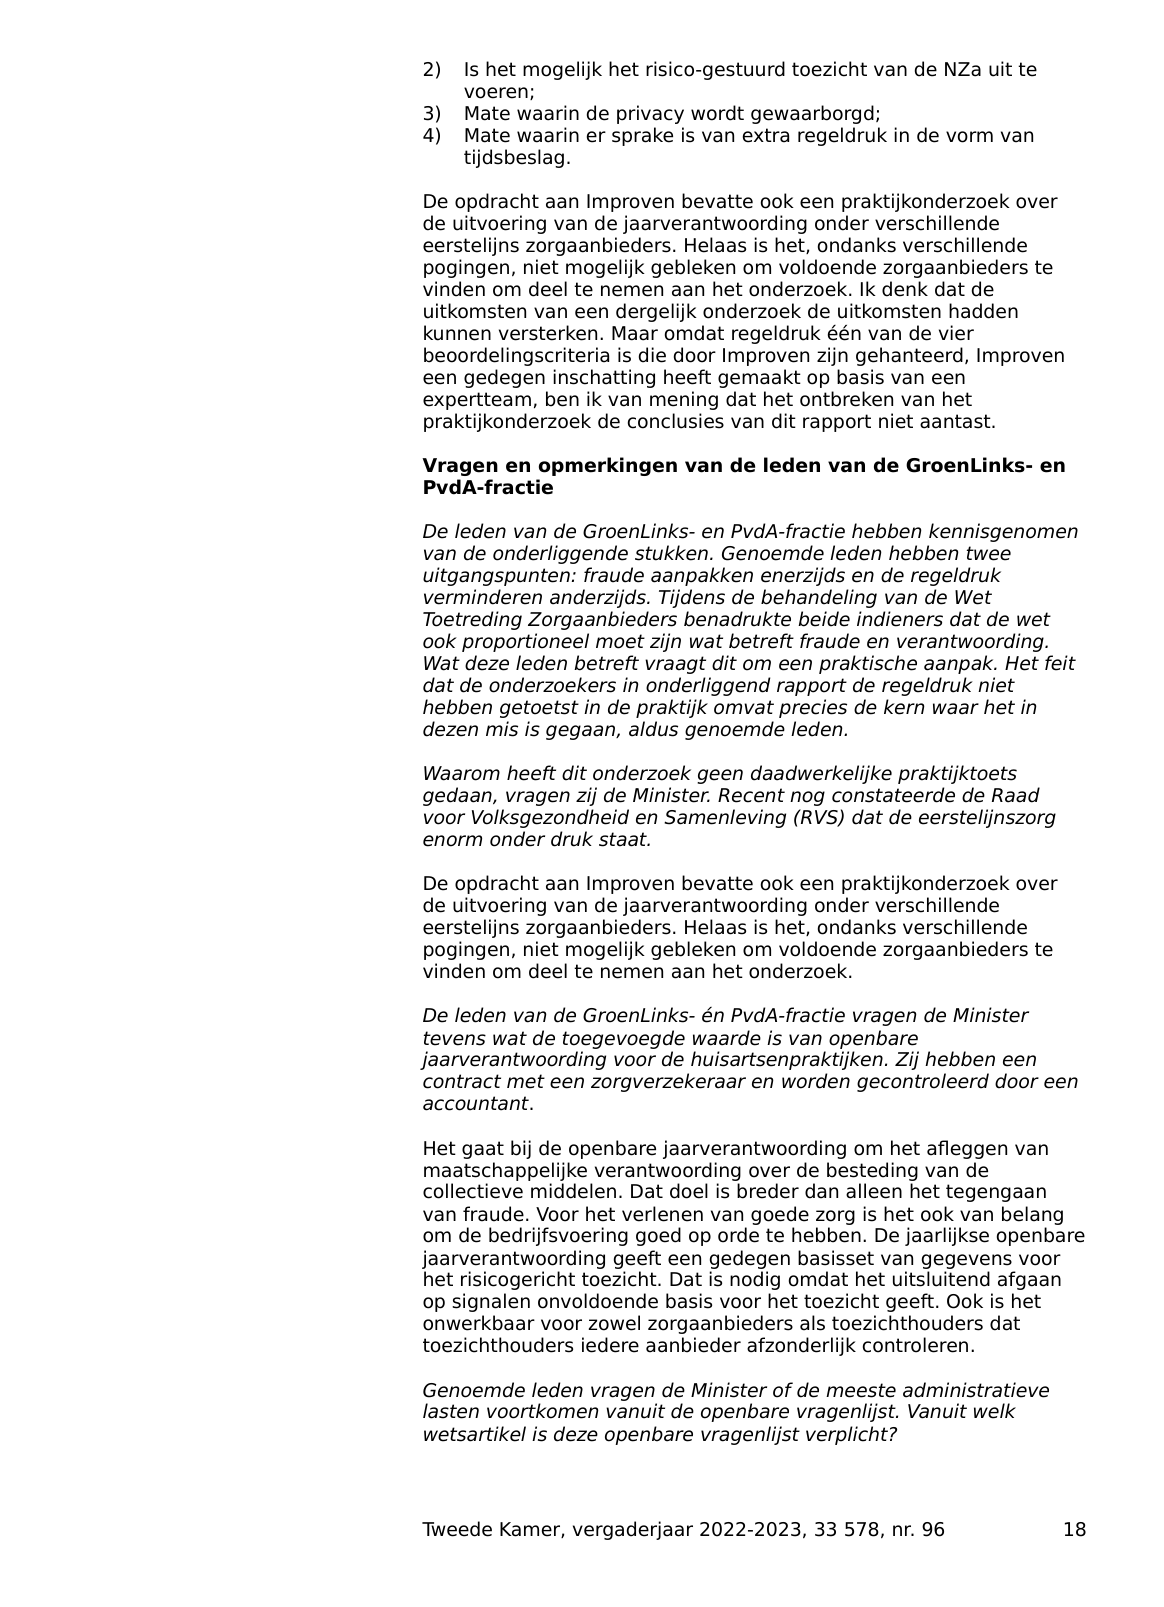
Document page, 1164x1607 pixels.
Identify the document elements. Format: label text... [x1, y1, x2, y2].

text Genoemde leden vragen de Minister of de meeste administratieve lasten voortkomen vanuit de openbare vragenlijst. Vanuit welk wetsartikel is deze openbare vragenlijst verplicht? [422, 1379, 1087, 1445]
text De leden van de GroenLinks- en PvdA-fractie hebben kennisgenomen van de onderliggende stukken. Genoemde leden hebben twee uitgangspunten: fraude aanpakken enerzijds en de regeldruk verminderen anderzijds. Tijdens de behandeling van de Wet Toetreding Zorgaanbieders benadrukte beide indieners dat de wet ook proportioneel moet zijn wat betreft fraude en verantwoording. Wat deze leden betreft vraagt dit om een praktische aanpak. Het feit dat de onderzoekers in onderliggend rapport de regeldruk niet hebben getoetst in de praktijk omvat precies de kern waar het in dezen mis is gegaan, aldus genoemde leden. [422, 521, 1087, 741]
text 4) Mate waarin er sprake is van extra regeldruk in de vorm van tijdsbeslag. [422, 125, 1087, 169]
text 2) Is het mogelijk het risico-gestuurd toezicht van de NZa uit te voeren; [422, 59, 1087, 103]
text De leden van de GroenLinks- én PvdA-fractie vragen de Minister tevens wat de toegevoegde waarde is van openbare jaarverantwoording voor de huisartsenpraktijken. Zij hebben een contract met een zorgverzekeraar en worden gecontroleerd door een accountant. [422, 1005, 1087, 1115]
subtitle Vragen en opmerkingen van de leden van de GroenLinks- en PvdA-fractie [422, 455, 1087, 499]
text De opdracht aan Improven bevatte ook een praktijkonderzoek over de uitvoering van de jaarverantwoording onder verschillende eerstelijns zorgaanbieders. Helaas is het, ondanks verschillende pogingen, niet mogelijk gebleken om voldoende zorgaanbieders te vinden om deel te nemen aan het onderzoek. Ik denk dat de uitkomsten van een dergelijk onderzoek de uitkomsten hadden kunnen versterken. Maar omdat regeldruk één van de vier beoordelingscriteria is die door Improven zijn gehanteerd, Improven een gedegen inschatting heeft gemaakt op basis van een expertteam, ben ik van mening dat het ontbreken van het praktijkonderzoek de conclusies van dit rapport niet aantast. [422, 191, 1087, 433]
text Waarom heeft dit onderzoek geen daadwerkelijke praktijktoets gedaan, vragen zij de Minister. Recent nog constateerde de Raad voor Volksgezondheid en Samenleving (RVS) dat de eerstelijnszorg enorm onder druk staat. [422, 763, 1087, 851]
text De opdracht aan Improven bevatte ook een praktijkonderzoek over de uitvoering van de jaarverantwoording onder verschillende eerstelijns zorgaanbieders. Helaas is het, ondanks verschillende pogingen, niet mogelijk gebleken om voldoende zorgaanbieders te vinden om deel te nemen aan het onderzoek. [422, 873, 1087, 983]
text 3) Mate waarin de privacy wordt gewaarborgd; [422, 103, 1087, 125]
text Het gaat bij de openbare jaarverantwoording om het afleggen van maatschappelijke verantwoording over de besteding van de collectieve middelen. Dat doel is breder dan alleen het tegengaan van fraude. Voor het verlenen van goede zorg is het ook van belang om de bedrijfsvoering goed op orde te hebben. De jaarlijkse openbare jaarverantwoording geeft een gedegen basisset van gegevens voor het risicogericht toezicht. Dat is nodig omdat het uitsluitend afgaan op signalen onvoldoende basis voor het toezicht geeft. Ook is het onwerkbaar voor zowel zorgaanbieders als toezichthouders dat toezichthouders iedere aanbieder afzonderlijk controleren. [422, 1137, 1087, 1357]
